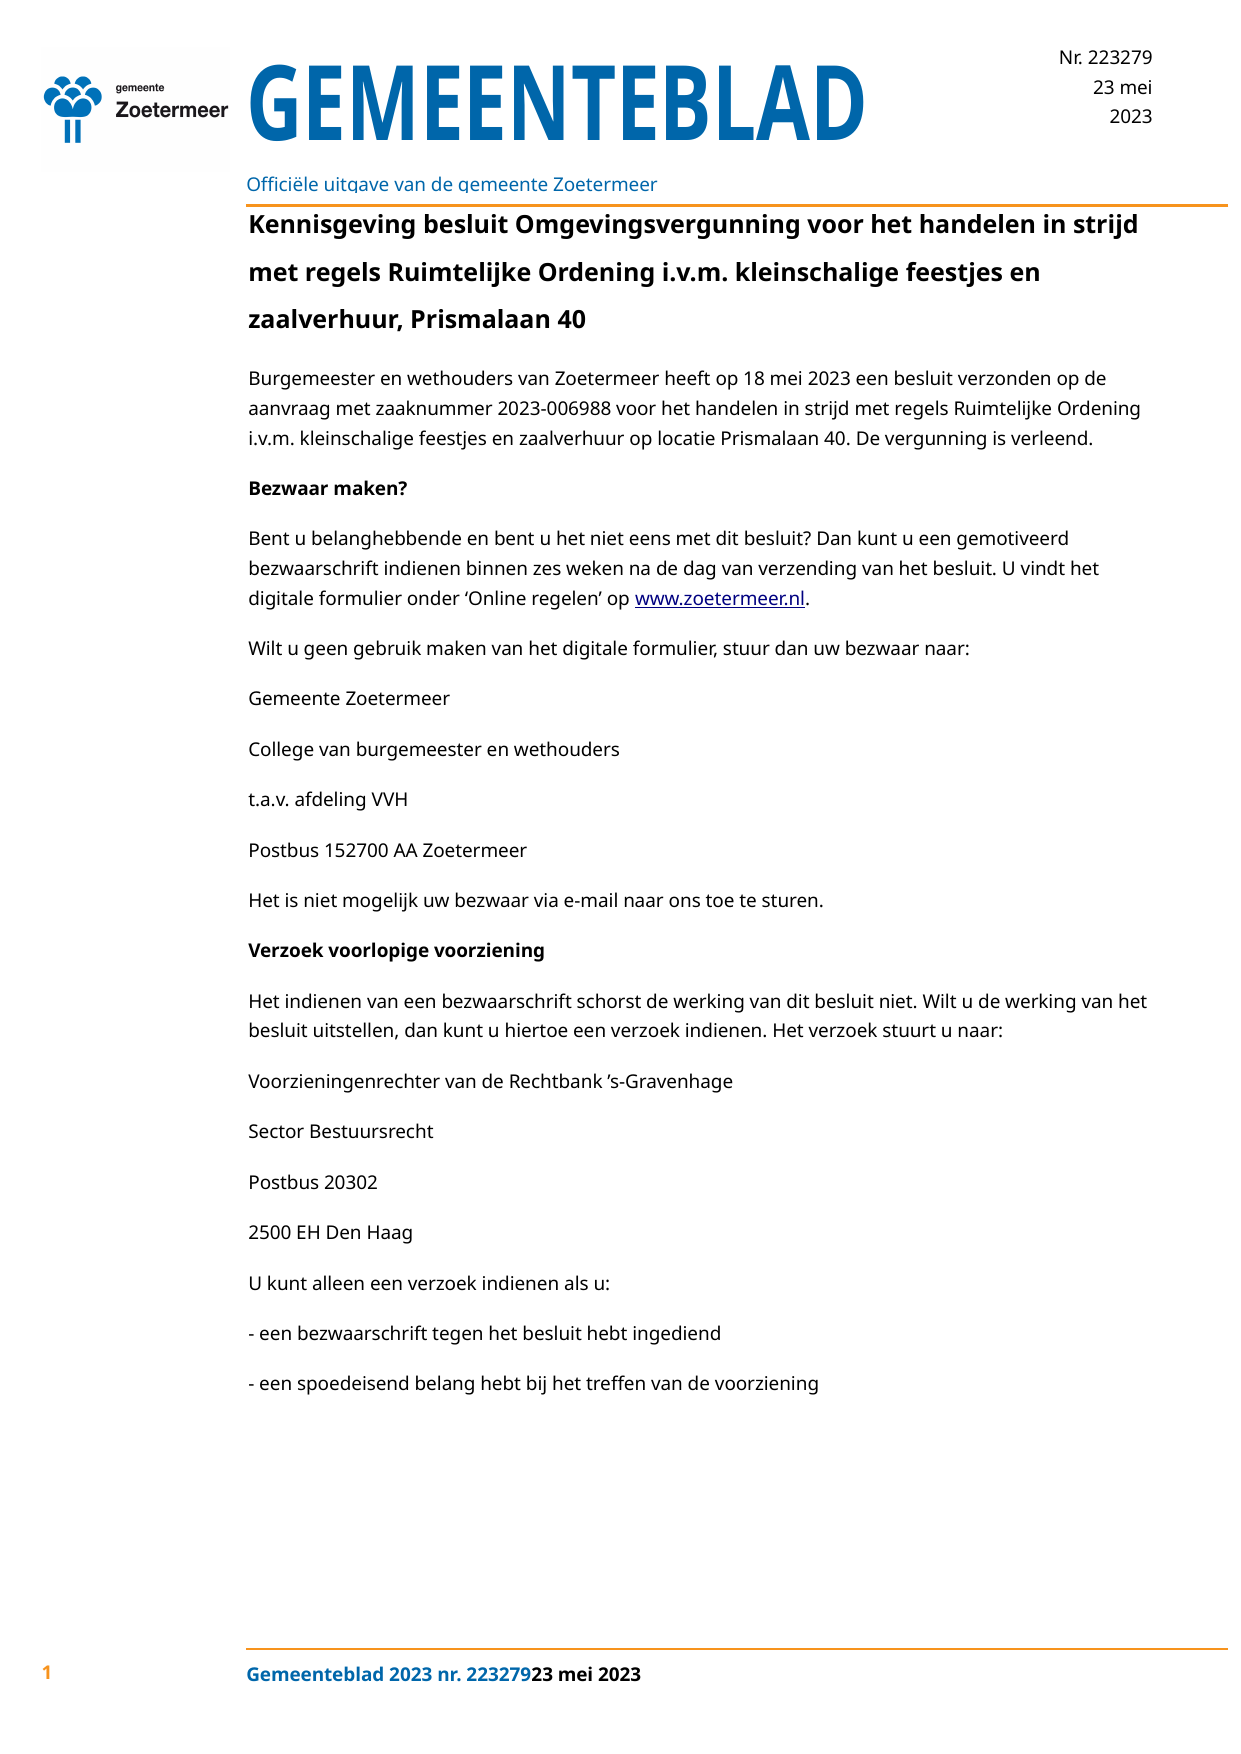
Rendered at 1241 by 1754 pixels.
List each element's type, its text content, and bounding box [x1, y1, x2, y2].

text Gemeente Zoetermeer [248, 686, 1152, 711]
text t.a.v. afdeling VVH [248, 786, 1152, 812]
text Postbus 20302 [248, 1169, 1152, 1194]
text - een spoedeisend belang hebt bij het treffen van de voorziening [248, 1371, 1152, 1396]
text - een bezwaarschrift tegen het besluit hebt ingediend [248, 1320, 1152, 1346]
text Voorzieningenrechter van de Rechtbank ’s-Gravenhage [248, 1068, 1152, 1094]
text Burgemeester en wethouders van Zoetermeer heeft op 18 mei 2023 een besluit verzonden op de aanvraag met zaaknummer 2023-006988 voor het handelen in strijd met regels Ruimtelijke Ordening i.v.m. kleinschalige feestjes en zaalverhuur op locatie Prismalaan 40. De vergunning is verleend. [248, 366, 1152, 450]
text Bent u belanghebbende en bent u het niet eens met dit besluit? Dan kunt u een gemotiveerd bezwaarschrift indienen binnen zes weken na de dag van verzending van het besluit. U vindt het digitale formulier onder ‘Online regelen’ op www.zoetermeer.nl. [248, 526, 1152, 610]
text Bezwaar maken? [248, 475, 1152, 501]
text Sector Bestuursrecht [248, 1118, 1152, 1144]
text Verzoek voorlopige voorziening [248, 938, 1152, 963]
text Postbus 152700 AA Zoetermeer [248, 837, 1152, 862]
text Wilt u geen gebruik maken van het digitale formulier, stuur dan uw bezwaar naar: [248, 635, 1152, 661]
text Kennisgeving besluit Omgevingsvergunning voor het handelen in strijd met regels Ruimtelijke Ordening i.v.m. kleinschalige feestjes en zaalverhuur, Prismalaan 40 [248, 207, 1152, 336]
text Het is niet mogelijk uw bezwaar via e-mail naar ons toe te sturen. [248, 887, 1152, 913]
text Het indienen van een bezwaarschrift schorst de werking van dit besluit niet. Wilt u de werking van het besluit uitstellen, dan kunt u hiertoe een verzoek indienen. Het verzoek stuurt u naar: [248, 988, 1152, 1043]
picture [41, 47, 231, 172]
text College van burgemeester en wethouders [248, 736, 1152, 762]
text U kunt alleen een verzoek indienen als u: [248, 1270, 1152, 1295]
text 2500 EH Den Haag [248, 1219, 1152, 1245]
